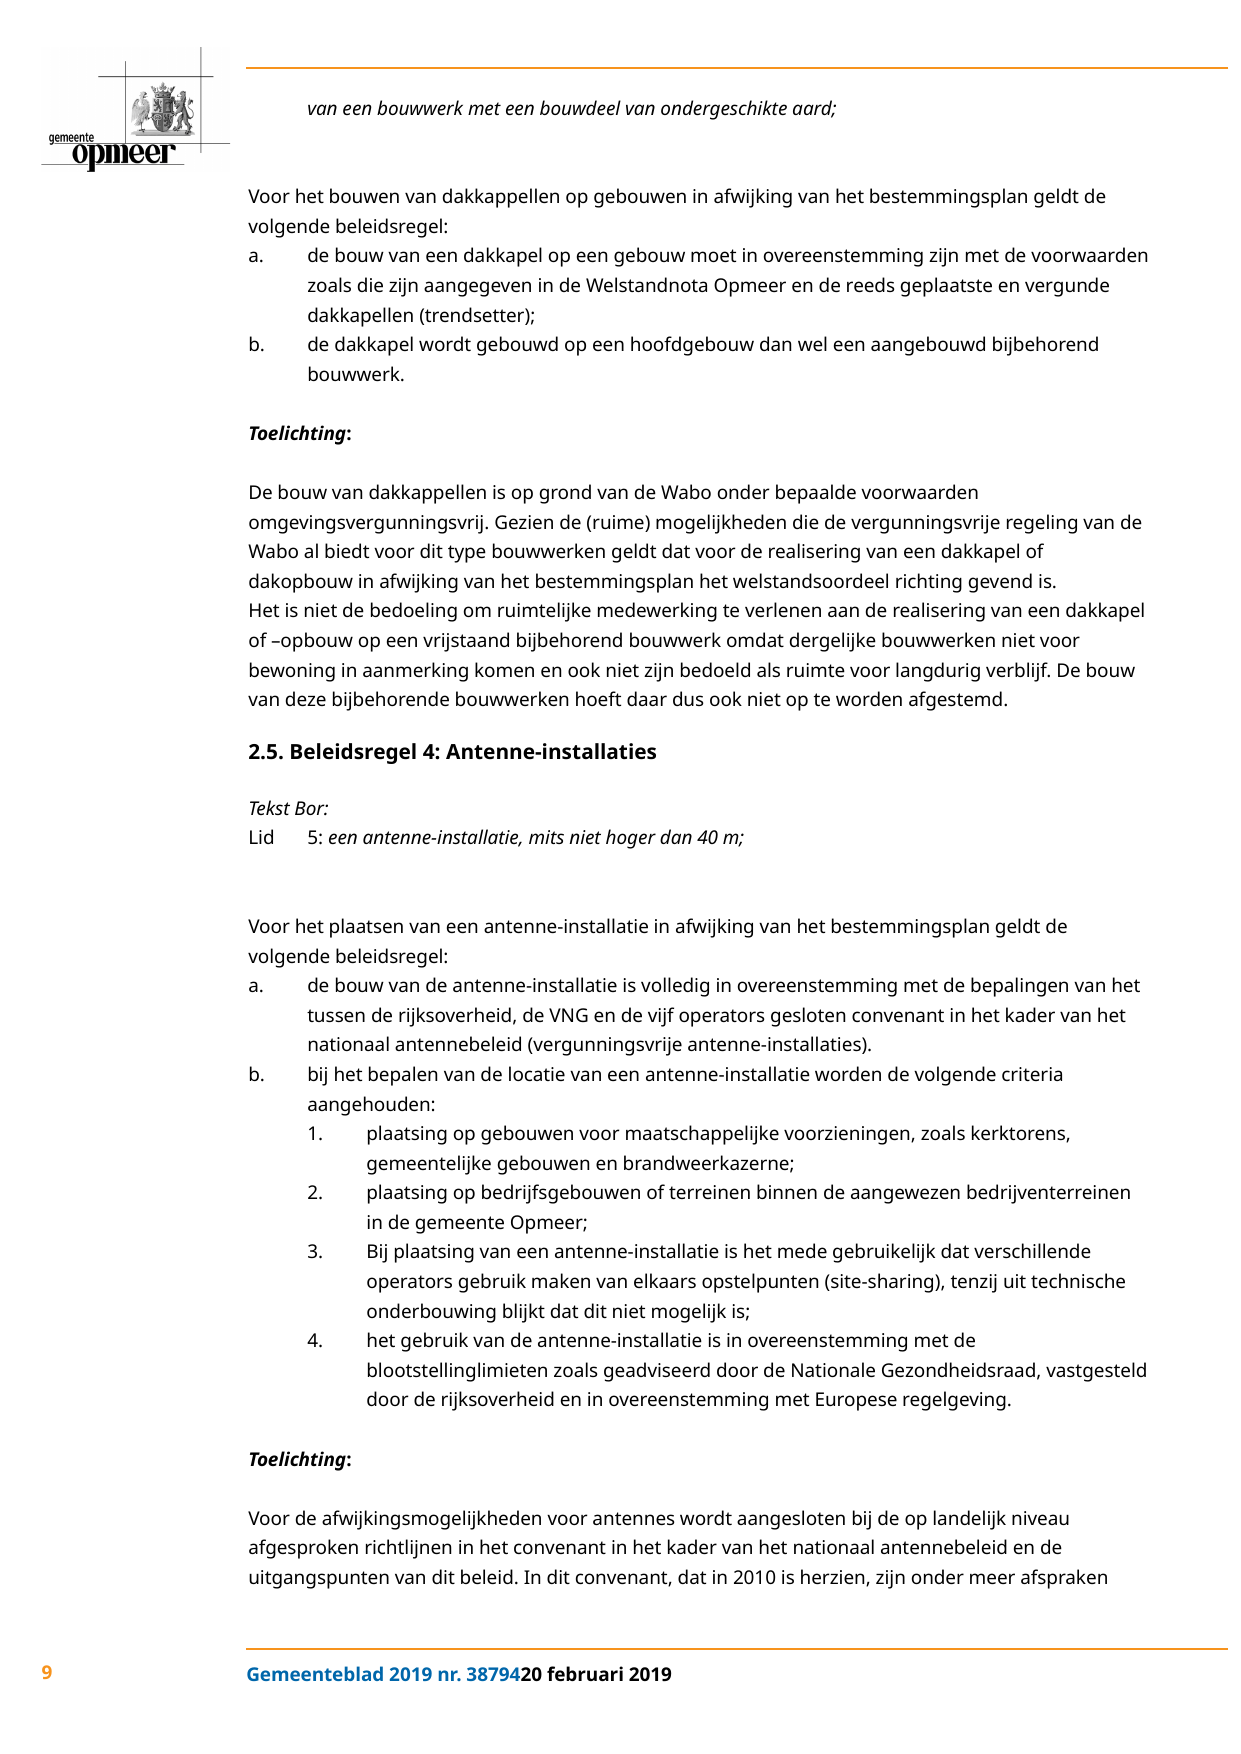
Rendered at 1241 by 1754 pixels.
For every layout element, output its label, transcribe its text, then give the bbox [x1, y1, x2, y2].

list de bouw van een dakkapel op een gebouw moet in overeenstemming zijn met de voorwaarden zoals die zijn aangegeven in de Welstandnota Opmeer en de reeds geplaatste en vergunde dakkapellen (trendsetter); [248, 243, 1152, 328]
picture [41, 47, 231, 172]
list de bouw van de antenne-installatie is volledig in overeenstemming met de bepalingen van het tussen de rijksoverheid, de VNG en de vijf operators gesloten convenant in het kader van het nationaal antennebeleid (vergunningsvrije antenne-installaties). [248, 972, 1152, 1057]
list 5: een antenne-installatie, mits niet hoger dan 40 m; [248, 824, 1152, 850]
text Voor het plaatsen van een antenne-installatie in afwijking van het bestemmingsplan geldt de volgende beleidsregel: [248, 913, 1152, 968]
text Toelichting: [248, 420, 1152, 446]
text Tekst Bor: [248, 795, 1152, 821]
text Het is niet de bedoeling om ruimtelijke medewerking te verlenen aan de realisering van een dakkapel of –opbouw op een vrijstaand bijbehorend bouwwerk omdat dergelijke bouwwerken niet voor bewoning in aanmerking komen en ook niet zijn bedoeld als ruimte voor langdurig verblijf. De bouw van deze bijbehorende bouwwerken hoeft daar dus ook niet op te worden afgestemd. [248, 598, 1152, 712]
list Bij plaatsing van een antenne-installatie is het mede gebruikelijk dat verschillende operators gebruik maken van elkaars opstelpunten (site-sharing), tenzij uit technische onderbouwing blijkt dat dit niet mogelijk is; [307, 1239, 1152, 1323]
list bij het bepalen van de locatie van een antenne-installatie worden de volgende criteria aangehouden: [248, 1061, 1152, 1116]
text 2.5. Beleidsregel 4: Antenne-installaties [248, 737, 1152, 765]
text Voor de afwijkingsmogelijkheden voor antennes wordt aangesloten bij de op landelijk niveau afgesproken richtlijnen in het convenant in het kader van het nationaal antennebeleid en de uitgangspunten van dit beleid. In dit convenant, dat in 2010 is herzien, zijn onder meer afspraken [248, 1505, 1152, 1590]
list het gebruik van de antenne-installatie is in overeenstemming met de blootstellinglimieten zoals geadviseerd door de Nationale Gezondheidsraad, vastgesteld door de rijksoverheid en in overeenstemming met Europese regelgeving. [307, 1327, 1152, 1412]
text Voor het bouwen van dakkappellen op gebouwen in afwijking van het bestemmingsplan geldt de volgende beleidsregel: [248, 183, 1152, 239]
list de dakkapel wordt gebouwd op een hoofdgebouw dan wel een aangebouwd bijbehorend bouwwerk. [248, 331, 1152, 387]
list van een bouwwerk met een bouwdeel van ondergeschikte aard; [248, 95, 1152, 121]
text Toelichting: [248, 1446, 1152, 1471]
list plaatsing op gebouwen voor maatschappelijke voorzieningen, zoals kerktorens, gemeentelijke gebouwen en brandweerkazerne; [307, 1120, 1152, 1176]
list plaatsing op bedrijfsgebouwen of terreinen binnen de aangewezen bedrijventerreinen in de gemeente Opmeer; [307, 1179, 1152, 1235]
text De bouw van dakkappellen is op grond van de Wabo onder bepaalde voorwaarden omgevingsvergunningsvrij. Gezien de (ruime) mogelijkheden die de vergunningsvrije regeling van de Wabo al biedt voor dit type bouwwerken geldt dat voor de realisering van een dakkapel of dakopbouw in afwijking van het bestemmingsplan het welstandsoordeel richting gevend is. [248, 479, 1152, 594]
